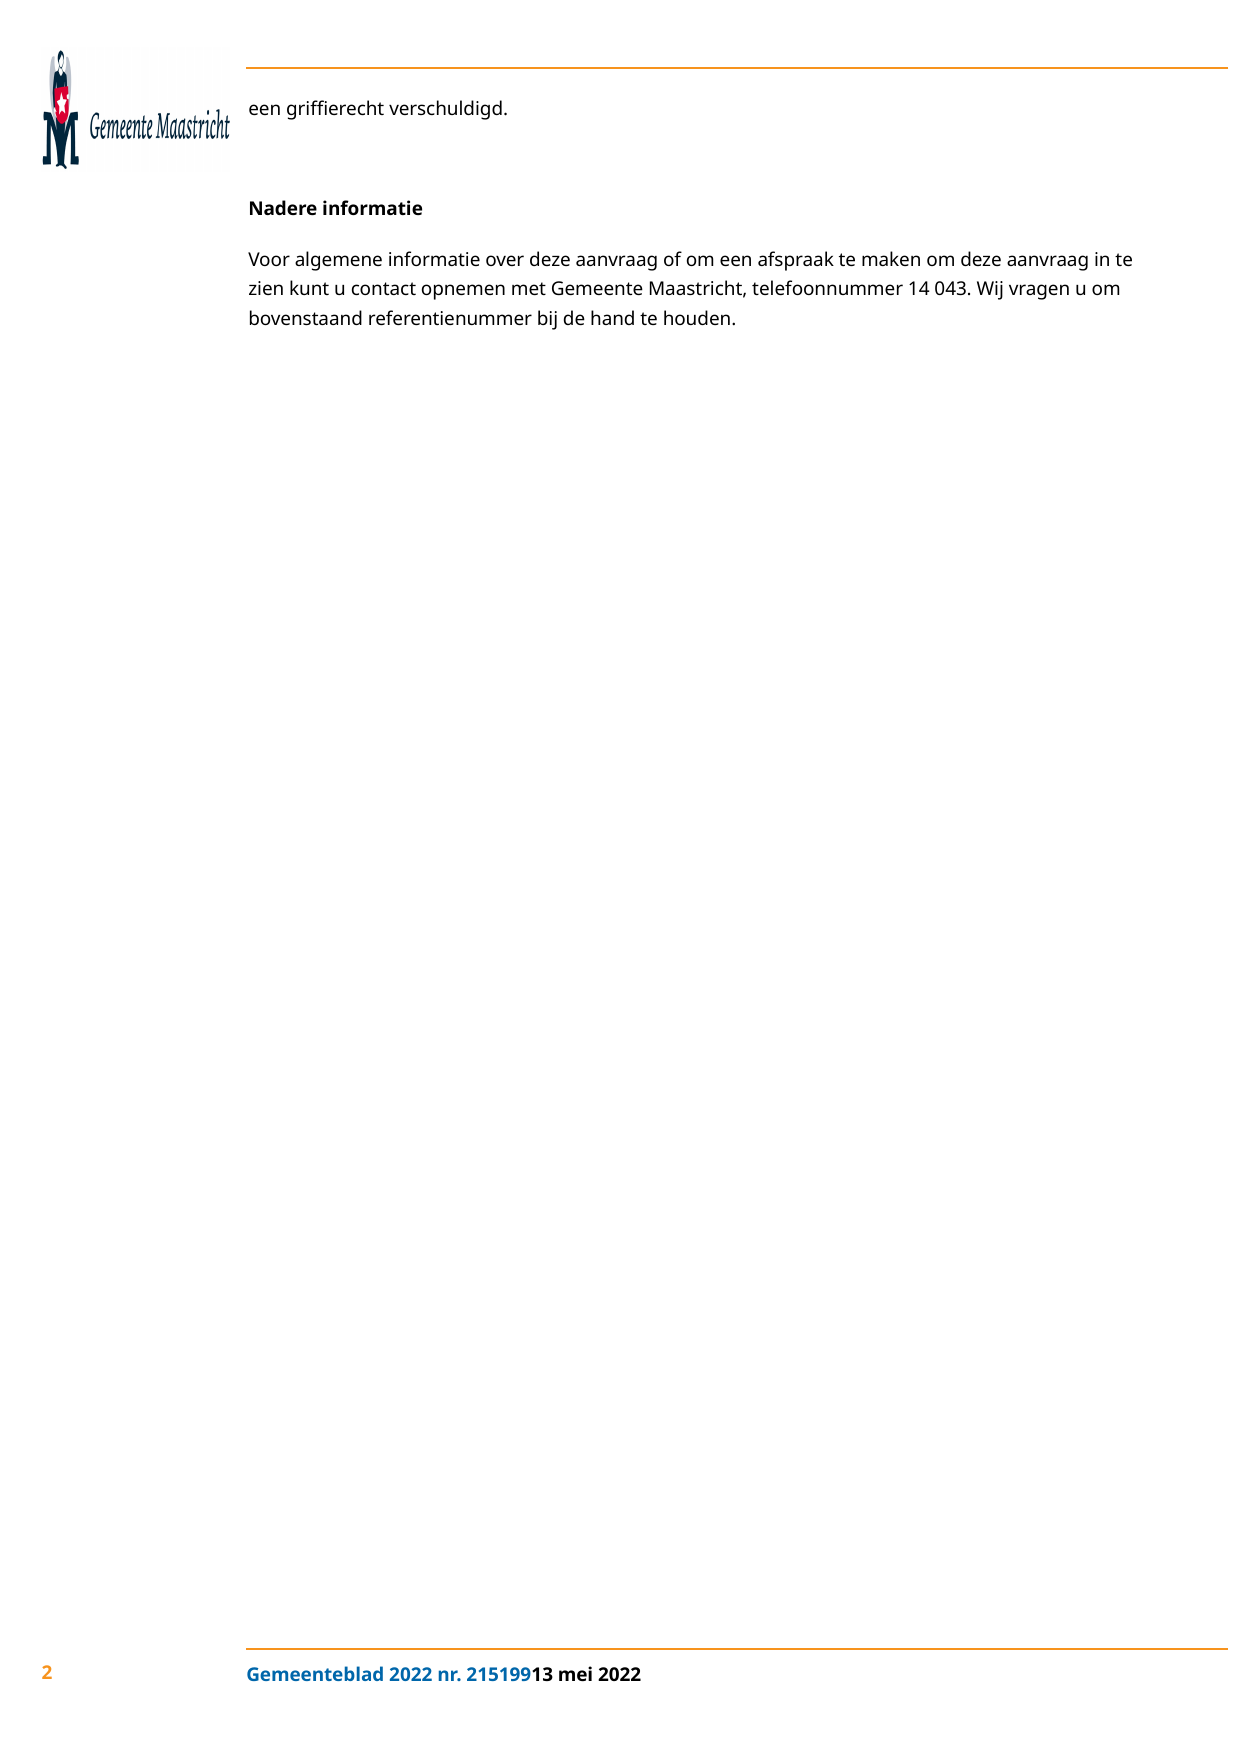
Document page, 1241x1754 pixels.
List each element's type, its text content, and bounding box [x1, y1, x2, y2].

text Nadere informatie [248, 196, 1152, 221]
text een griffierecht verschuldigd. [248, 95, 1152, 121]
text Voor algemene informatie over deze aanvraag of om een afspraak te maken om deze aanvraag in te zien kunt u contact opnemen met Gemeente Maastricht, telefoonnummer 14 043. Wij vragen u om bovenstaand referentienummer bij de hand te houden. [248, 246, 1152, 331]
picture [41, 47, 231, 172]
